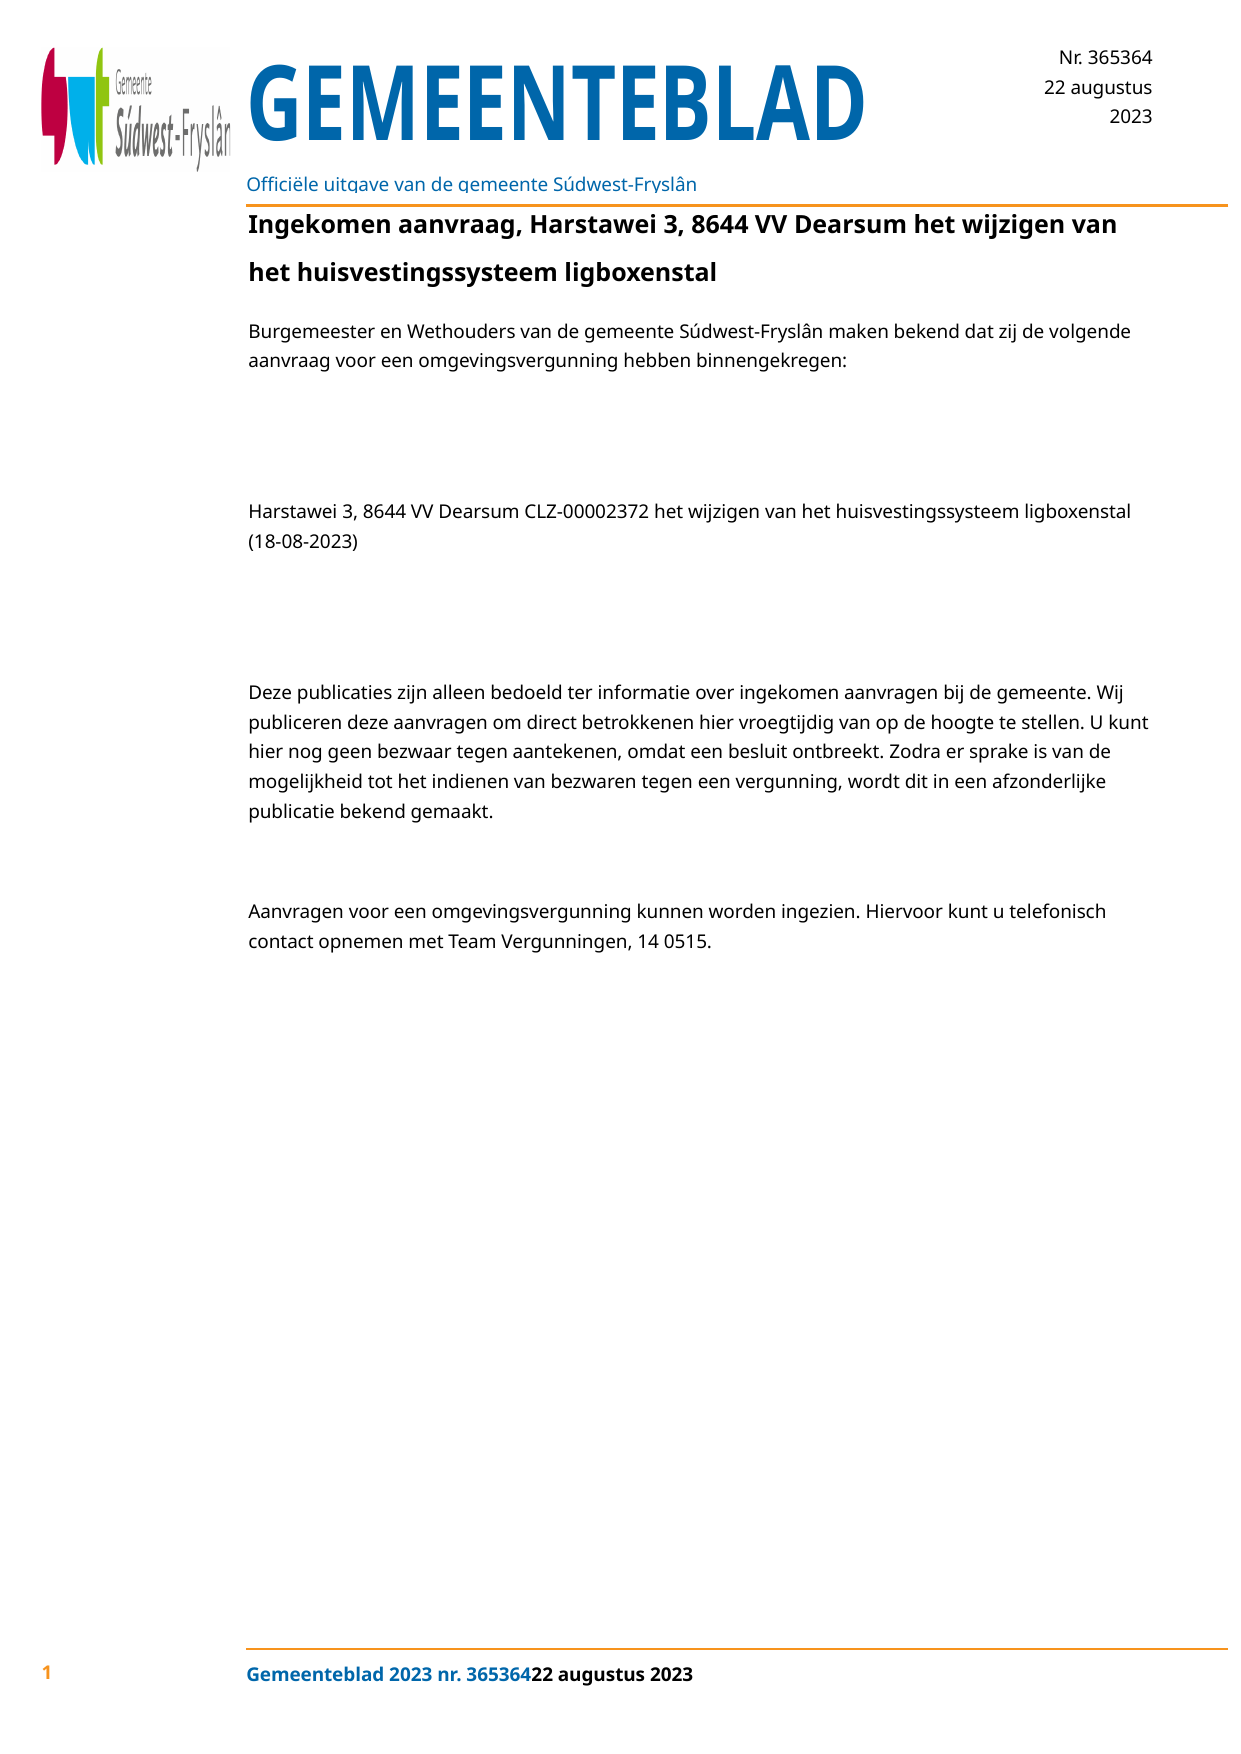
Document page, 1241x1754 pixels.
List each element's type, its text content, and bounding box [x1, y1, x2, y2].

text Harstawei 3, 8644 VV Dearsum CLZ-00002372 het wijzigen van het huisvestingssysteem ligboxenstal (18-08-2023) [248, 499, 1152, 554]
text Aanvragen voor een omgevingsvergunning kunnen worden ingezien. Hiervoor kunt u telefonisch contact opnemen met Team Vergunningen, 14 0515. [248, 899, 1152, 954]
text Deze publicaties zijn alleen bedoeld ter informatie over ingekomen aanvragen bij de gemeente. Wij publiceren deze aanvragen om direct betrokkenen hier vroegtijdig van op de hoogte te stellen. U kunt hier nog geen bezwaar tegen aantekenen, omdat een besluit ontbreekt. Zodra er sprake is van de mogelijkheid tot het indienen van bezwaren tegen een vergunning, wordt dit in een afzonderlijke publicatie bekend gemaakt. [248, 679, 1152, 824]
text Burgemeester en Wethouders van de gemeente Súdwest-Fryslân maken bekend dat zij de volgende aanvraag voor een omgevingsvergunning hebben binnengekregen: [248, 318, 1152, 373]
text Ingekomen aanvraag, Harstawei 3, 8644 VV Dearsum het wijzigen van het huisvestingssysteem ligboxenstal [248, 207, 1152, 288]
picture [41, 47, 231, 172]
